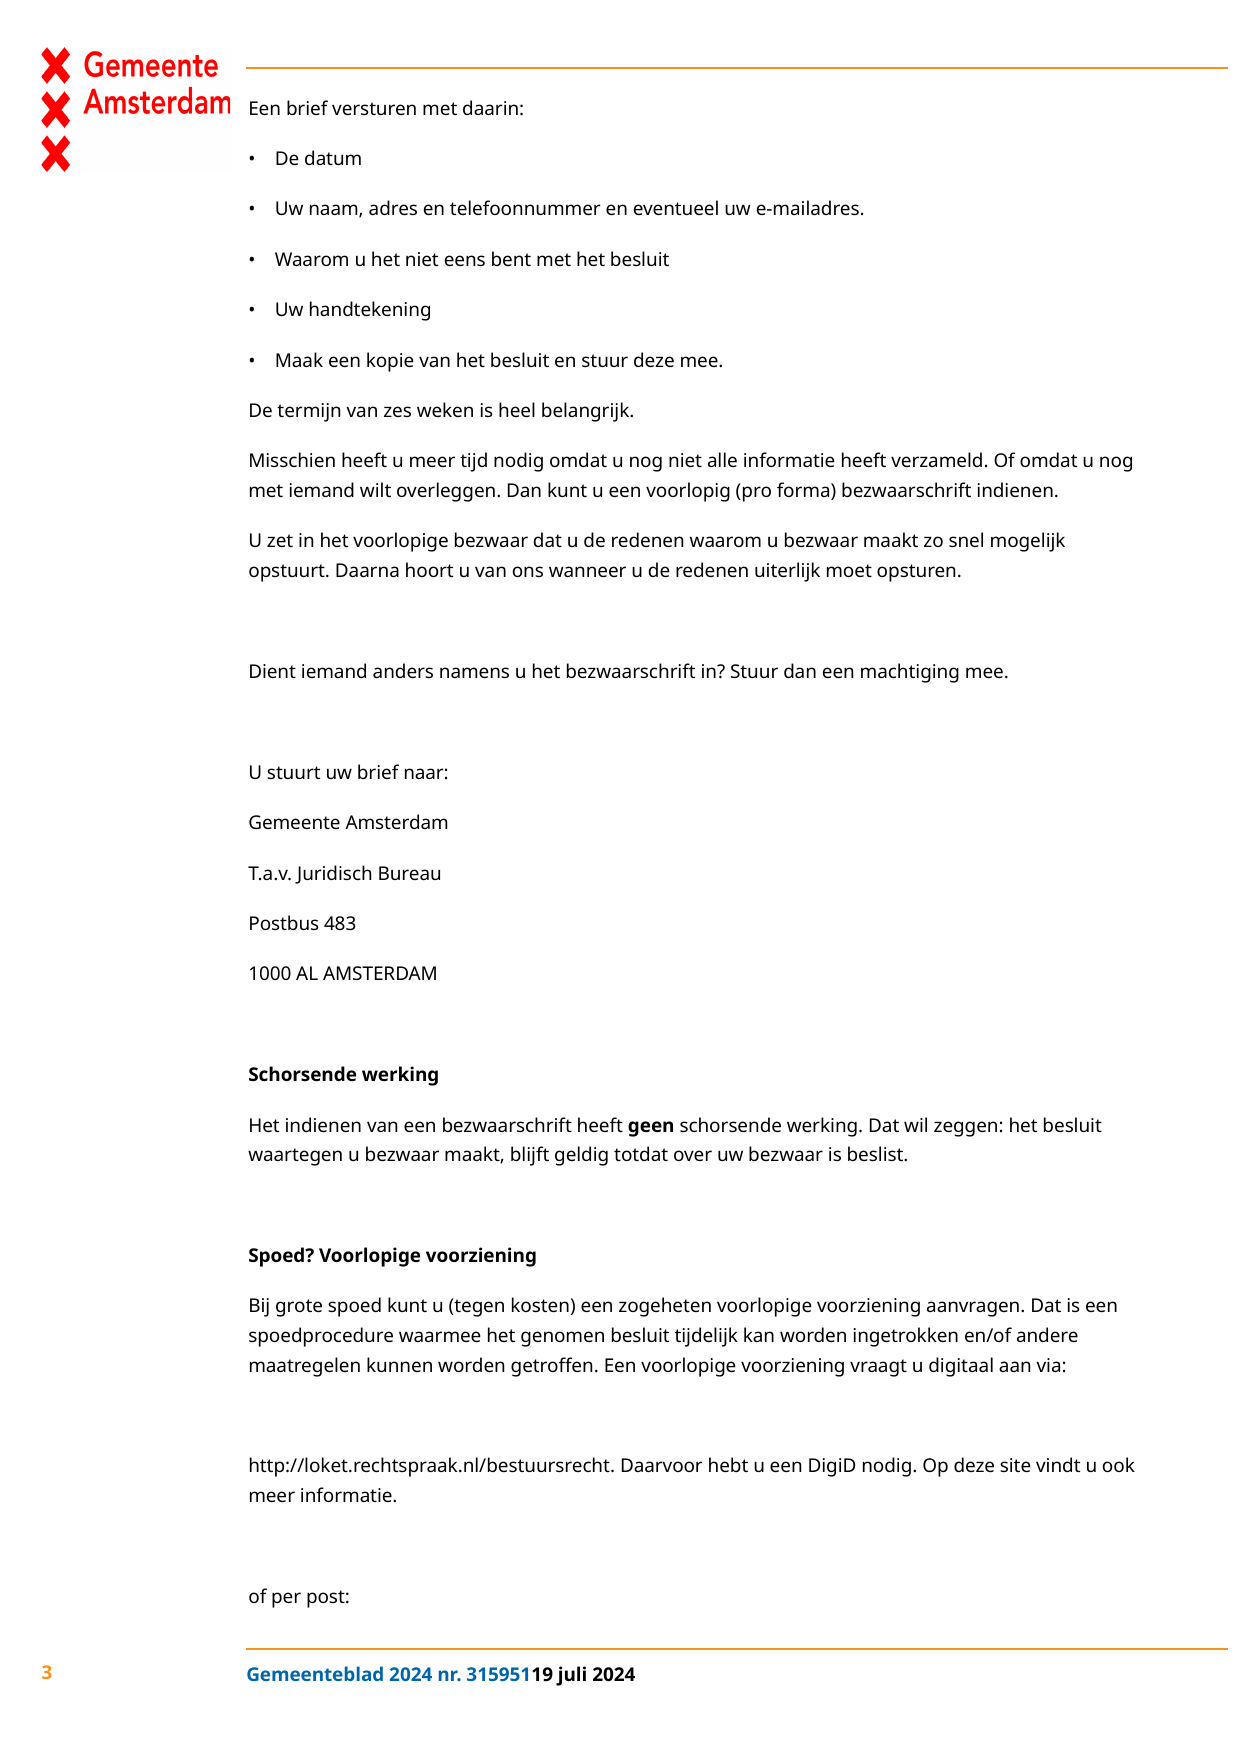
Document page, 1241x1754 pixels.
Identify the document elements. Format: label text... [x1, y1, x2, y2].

text Een brief versturen met daarin: [248, 95, 1152, 121]
text of per post: [248, 1583, 1152, 1609]
picture [41, 47, 231, 172]
text • Uw naam, adres en telefoonnummer en eventueel uw e-mailadres. [248, 196, 1152, 221]
text T.a.v. Juridisch Bureau [248, 860, 1152, 886]
text • Uw handtekening [248, 296, 1152, 322]
text • Waarom u het niet eens bent met het besluit [248, 246, 1152, 272]
text Bij grote spoed kunt u (tegen kosten) een zogeheten voorlopige voorziening aanvragen. Dat is een spoedprocedure waarmee het genomen besluit tijdelijk kan worden ingetrokken en/of andere maatregelen kunnen worden getroffen. Een voorlopige voorziening vraagt u digitaal aan via: [248, 1293, 1152, 1378]
text 1000 AL AMSTERDAM [248, 961, 1152, 986]
text Het indienen van een bezwaarschrift heeft geen schorsende werking. Dat wil zeggen: het besluit waartegen u bezwaar maakt, blijft geldig totdat over uw bezwaar is beslist. [248, 1112, 1152, 1167]
text • Maak een kopie van het besluit en stuur deze mee. [248, 347, 1152, 373]
text • De datum [248, 145, 1152, 171]
text Gemeente Amsterdam [248, 809, 1152, 835]
text Spoed? Voorlopige voorziening [248, 1242, 1152, 1268]
text Dient iemand anders namens u het bezwaarschrift in? Stuur dan een machtiging mee. [248, 658, 1152, 684]
text Misschien heeft u meer tijd nodig omdat u nog niet alle informatie heeft verzameld. Of omdat u nog met iemand wilt overleggen. Dan kunt u een voorlopig (pro forma) bezwaarschrift indienen. [248, 448, 1152, 503]
text U stuurt uw brief naar: [248, 759, 1152, 785]
text De termijn van zes weken is heel belangrijk. [248, 397, 1152, 423]
text http://loket.rechtspraak.nl/bestuursrecht. Daarvoor hebt u een DigiD nodig. Op deze site vindt u ook meer informatie. [248, 1453, 1152, 1508]
text Postbus 483 [248, 910, 1152, 936]
text Schorsende werking [248, 1061, 1152, 1087]
text U zet in het voorlopige bezwaar dat u de redenen waarom u bezwaar maakt zo snel mogelijk opstuurt. Daarna hoort u van ons wanneer u de redenen uiterlijk moet opsturen. [248, 528, 1152, 583]
